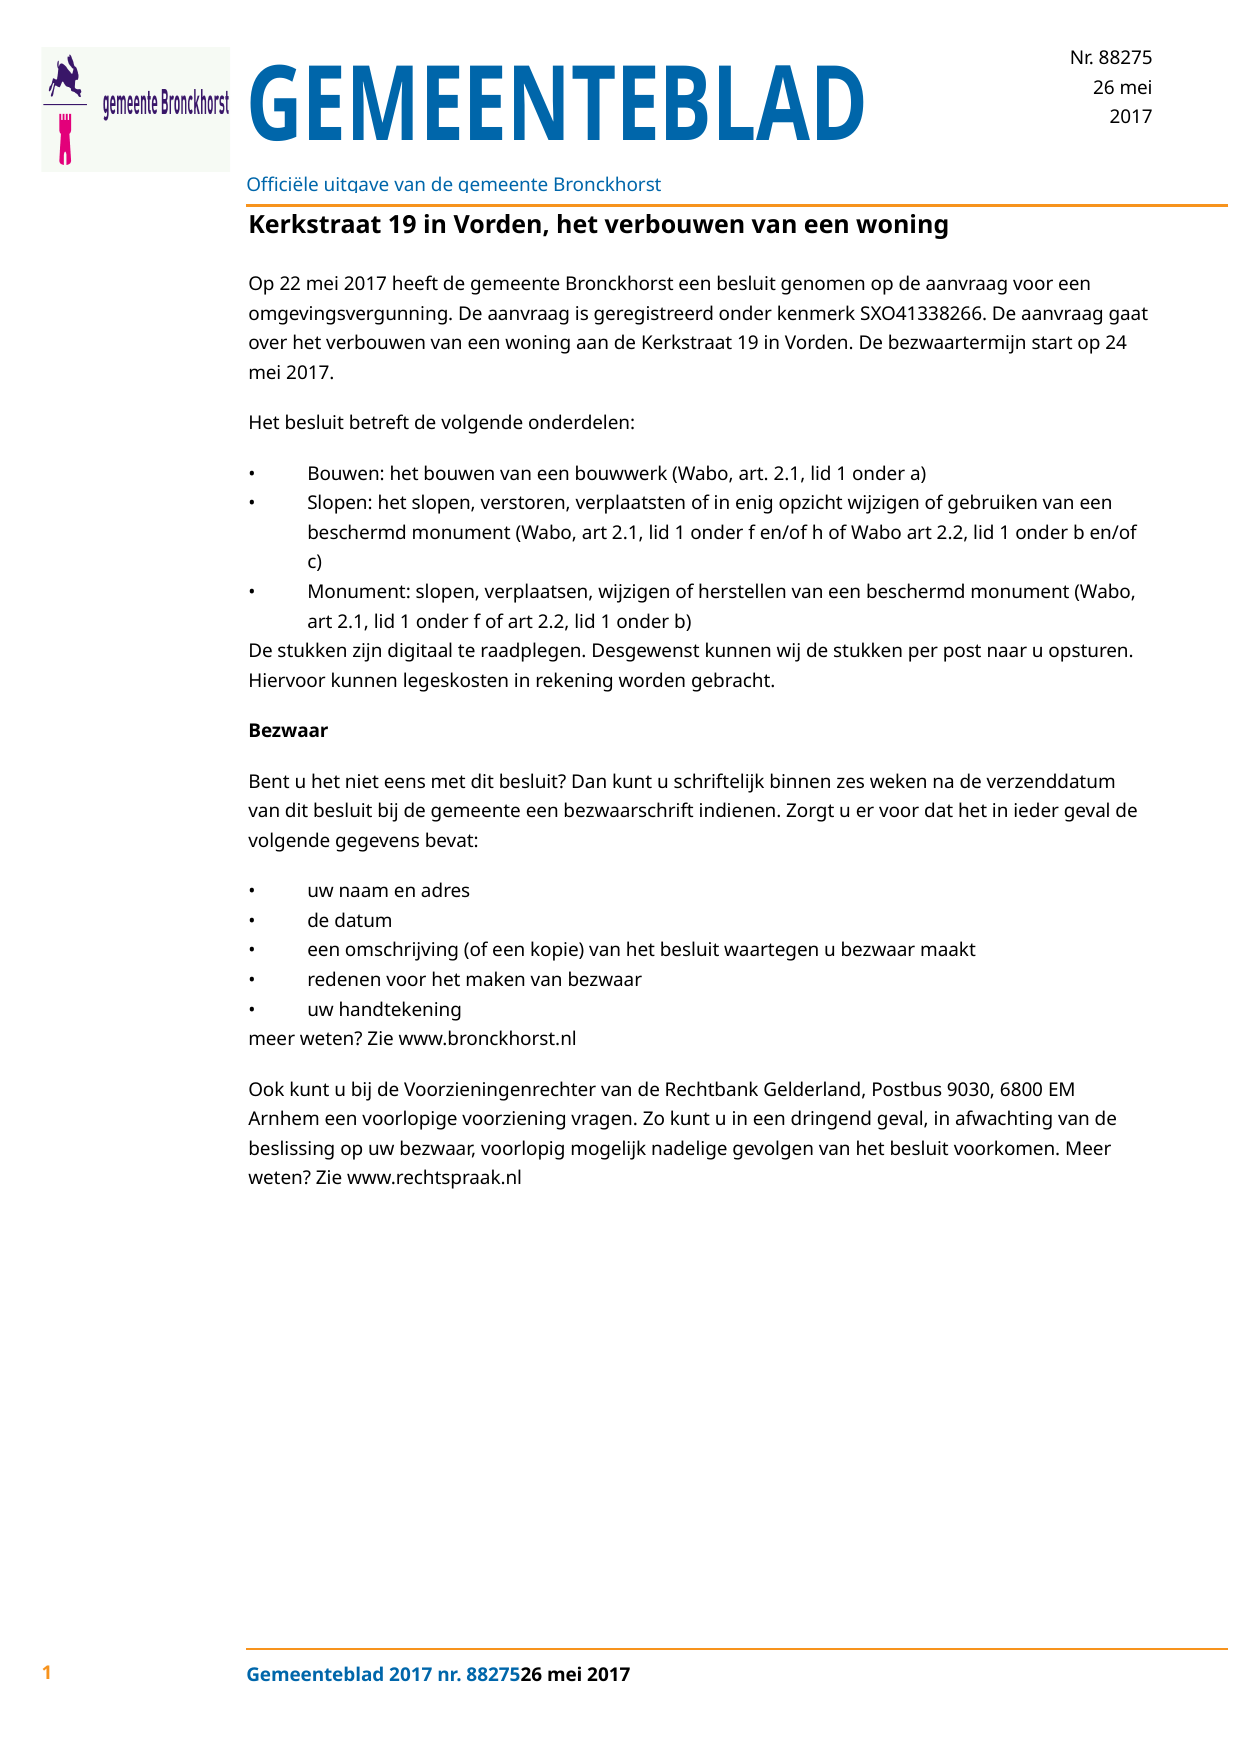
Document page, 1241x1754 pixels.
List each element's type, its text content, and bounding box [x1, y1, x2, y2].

text Bezwaar [248, 717, 1152, 743]
text Op 22 mei 2017 heeft de gemeente Bronckhorst een besluit genomen op de aanvraag voor een omgevingsvergunning. De aanvraag is geregistreerd onder kenmerk SXO41338266. De aanvraag gaat over het verbouwen van een woning aan de Kerkstraat 19 in Vorden. De bezwaartermijn start op 24 mei 2017. [248, 270, 1152, 385]
list uw naam en adres [248, 877, 1152, 903]
text meer weten? Zie www.bronckhorst.nl [248, 1025, 1152, 1051]
list Slopen: het slopen, verstoren, verplaatsten of in enig opzicht wijzigen of gebruiken van een beschermd monument (Wabo, art 2.1, lid 1 onder f en/of h of Wabo art 2.2, lid 1 onder b en/of c) [248, 489, 1152, 574]
text Kerkstraat 19 in Vorden, het verbouwen van een woning [248, 207, 1152, 241]
text Het besluit betreft de volgende onderdelen: [248, 409, 1152, 435]
picture [41, 47, 231, 172]
list Bouwen: het bouwen van een bouwwerk (Wabo, art. 2.1, lid 1 onder a) [248, 460, 1152, 486]
list de datum [248, 907, 1152, 933]
list uw handtekening [248, 996, 1152, 1021]
list een omschrijving (of een kopie) van het besluit waartegen u bezwaar maakt [248, 937, 1152, 962]
text Bent u het niet eens met dit besluit? Dan kunt u schriftelijk binnen zes weken na de verzenddatum van dit besluit bij de gemeente een bezwaarschrift indienen. Zorgt u er voor dat het in ieder geval de volgende gegevens bevat: [248, 768, 1152, 853]
text De stukken zijn digitaal te raadplegen. Desgewenst kunnen wij de stukken per post naar u opsturen. Hiervoor kunnen legeskosten in rekening worden gebracht. [248, 637, 1152, 693]
text Ook kunt u bij de Voorzieningenrechter van de Rechtbank Gelderland, Postbus 9030, 6800 EM Arnhem een voorlopige voorziening vragen. Zo kunt u in een dringend geval, in afwachting van de beslissing op uw bezwaar, voorlopig mogelijk nadelige gevolgen van het besluit voorkomen. Meer weten? Zie www.rechtspraak.nl [248, 1076, 1152, 1190]
list Monument: slopen, verplaatsen, wijzigen of herstellen van een beschermd monument (Wabo, art 2.1, lid 1 onder f of art 2.2, lid 1 onder b) [248, 578, 1152, 633]
list redenen voor het maken van bezwaar [248, 966, 1152, 992]
